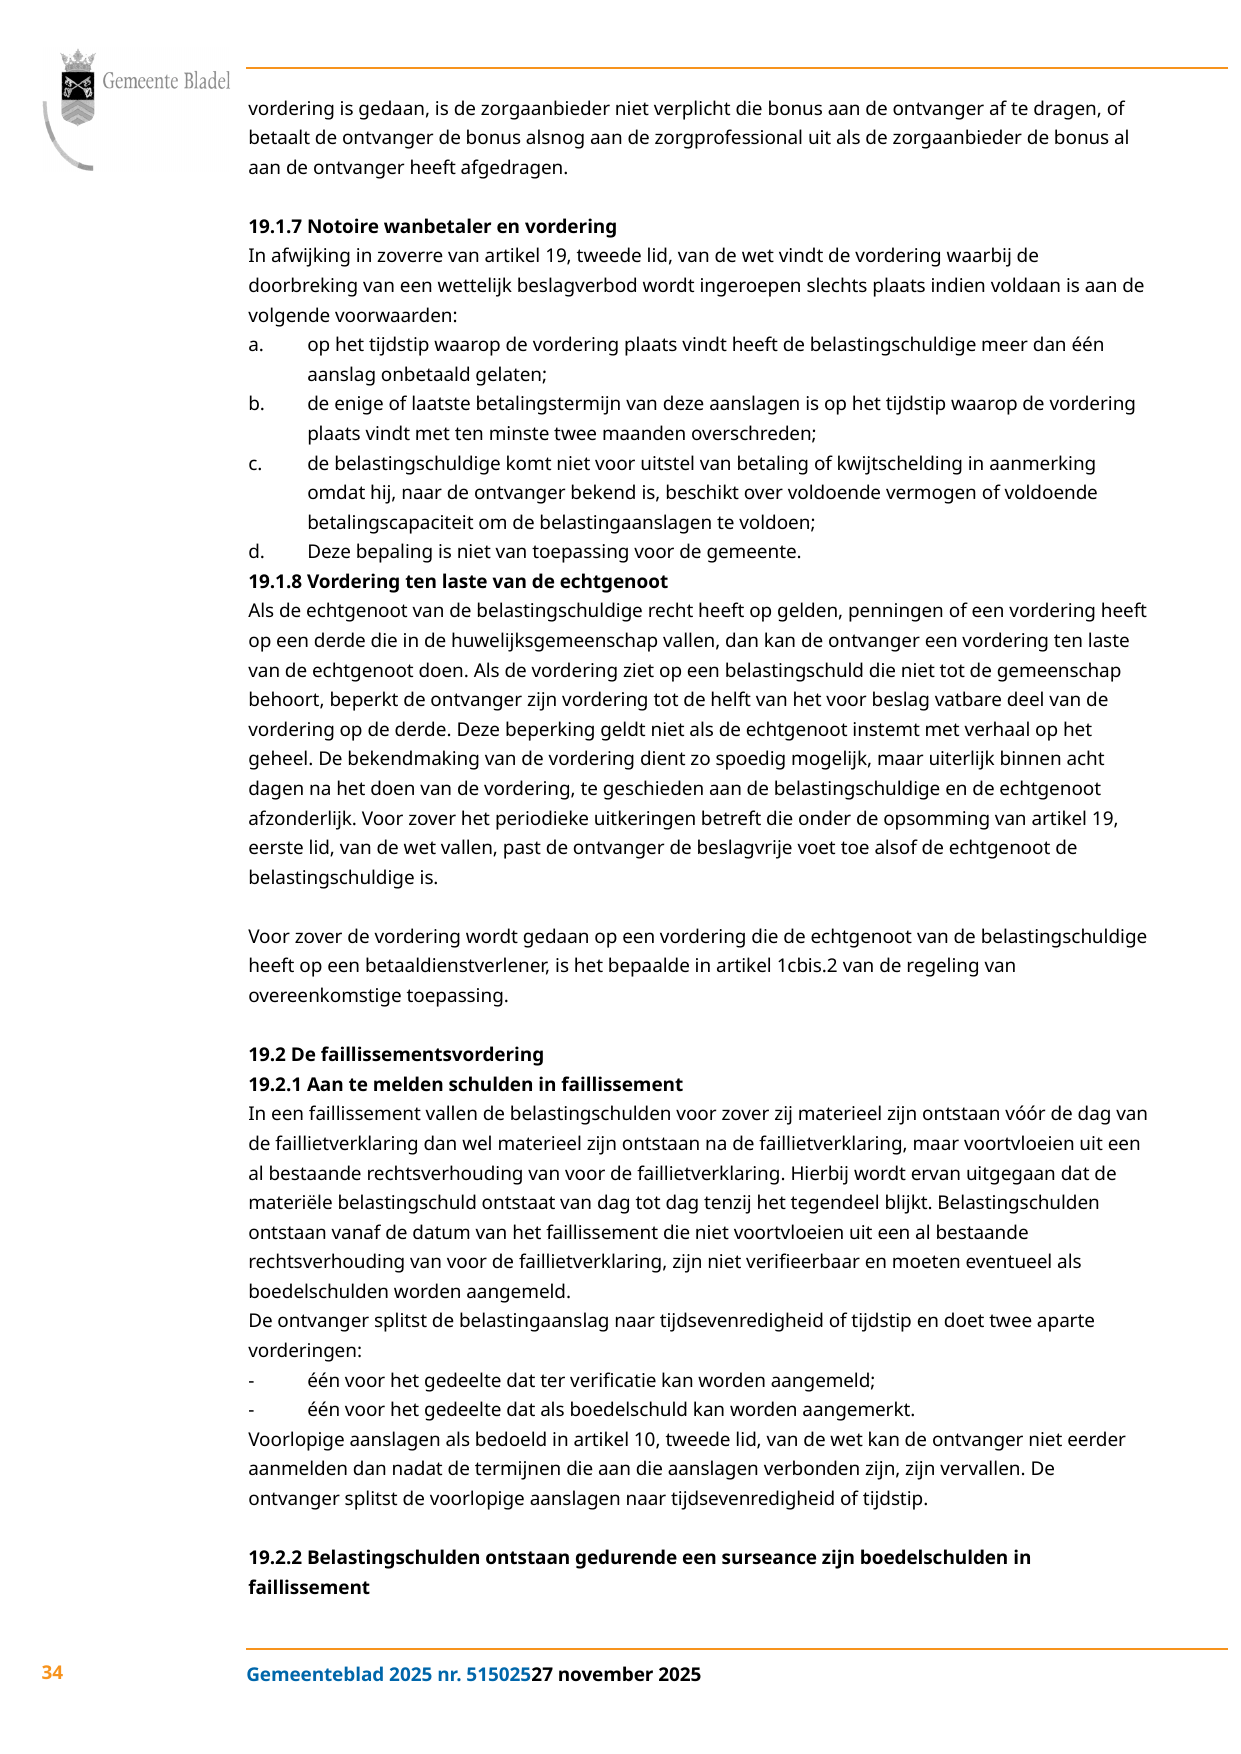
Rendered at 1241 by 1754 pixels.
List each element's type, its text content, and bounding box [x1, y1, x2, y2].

text 19.1.8 Vordering ten laste van de echtgenoot [248, 568, 1152, 594]
text Als de echtgenoot van de belastingschuldige recht heeft op gelden, penningen of een vordering heeft op een derde die in de huwelijksgemeenschap vallen, dan kan de ontvanger een vordering ten laste van de echtgenoot doen. Als de vordering ziet op een belastingschuld die niet tot de gemeenschap behoort, beperkt de ontvanger zijn vordering tot de helft van het voor beslag vatbare deel van de vordering op de derde. Deze beperking geldt niet als de echtgenoot instemt met verhaal op het geheel. De bekendmaking van de vordering dient zo spoedig mogelijk, maar uiterlijk binnen acht dagen na het doen van de vordering, te geschieden aan de belastingschuldige en de echtgenoot afzonderlijk. Voor zover het periodieke uitkeringen betreft die onder de opsomming van artikel 19, eerste lid, van de wet vallen, past de ontvanger de beslagvrije voet toe alsof de echtgenoot de belastingschuldige is. [248, 598, 1152, 890]
text Voor zover de vordering wordt gedaan op een vordering die de echtgenoot van de belastingschuldige heeft op een betaaldienstverlener, is het bepaalde in artikel 1cbis.2 van de regeling van overeenkomstige toepassing. [248, 923, 1152, 1008]
picture [41, 47, 231, 172]
text 19.1.7 Notoire wanbetaler en vordering [248, 213, 1152, 239]
list de enige of laatste betalingstermijn van deze aanslagen is op het tijdstip waarop de vordering plaats vindt met ten minste twee maanden overschreden; [248, 391, 1152, 446]
text vordering is gedaan, is de zorgaanbieder niet verplicht die bonus aan de ontvanger af te dragen, of betaalt de ontvanger de bonus alsnog aan de zorgprofessional uit als de zorgaanbieder de bonus al aan de ontvanger heeft afgedragen. [248, 95, 1152, 180]
text 19.2.2 Belastingschulden ontstaan gedurende een surseance zijn boedelschulden in faillissement [248, 1544, 1152, 1600]
list Deze bepaling is niet van toepassing voor de gemeente. [248, 538, 1152, 564]
text 19.2.1 Aan te melden schulden in faillissement [248, 1071, 1152, 1097]
text De ontvanger splitst de belastingaanslag naar tijdsevenredigheid of tijdstip en doet twee aparte vorderingen: [248, 1308, 1152, 1363]
list op het tijdstip waarop de vordering plaats vindt heeft de belastingschuldige meer dan één aanslag onbetaald gelaten; [248, 331, 1152, 387]
text 19.2 De faillissementsvordering [248, 1041, 1152, 1067]
text Voorlopige aanslagen als bedoeld in artikel 10, tweede lid, van de wet kan de ontvanger niet eerder aanmelden dan nadat de termijnen die aan die aanslagen verbonden zijn, zijn vervallen. De ontvanger splitst de voorlopige aanslagen naar tijdsevenredigheid of tijdstip. [248, 1426, 1152, 1511]
text In afwijking in zoverre van artikel 19, tweede lid, van de wet vindt de vordering waarbij de doorbreking van een wettelijk beslagverbod wordt ingeroepen slechts plaats indien voldaan is aan de volgende voorwaarden: [248, 243, 1152, 328]
text In een faillissement vallen de belastingschulden voor zover zij materieel zijn ontstaan vóór de dag van de faillietverklaring dan wel materieel zijn ontstaan na de faillietverklaring, maar voortvloeien uit een al bestaande rechtsverhouding van voor de faillietverklaring. Hierbij wordt ervan uitgegaan dat de materiële belastingschuld ontstaat van dag tot dag tenzij het tegendeel blijkt. Belastingschulden ontstaan vanaf de datum van het faillissement die niet voortvloeien uit een al bestaande rechtsverhouding van voor de faillietverklaring, zijn niet verifieerbaar en moeten eventueel als boedelschulden worden aangemeld. [248, 1101, 1152, 1304]
list één voor het gedeelte dat als boedelschuld kan worden aangemerkt. [248, 1396, 1152, 1422]
list de belastingschuldige komt niet voor uitstel van betaling of kwijtschelding in aanmerking omdat hij, naar de ontvanger bekend is, beschikt over voldoende vermogen of voldoende betalingscapaciteit om de belastingaanslagen te voldoen; [248, 450, 1152, 535]
list één voor het gedeelte dat ter verificatie kan worden aangemeld; [248, 1367, 1152, 1393]
